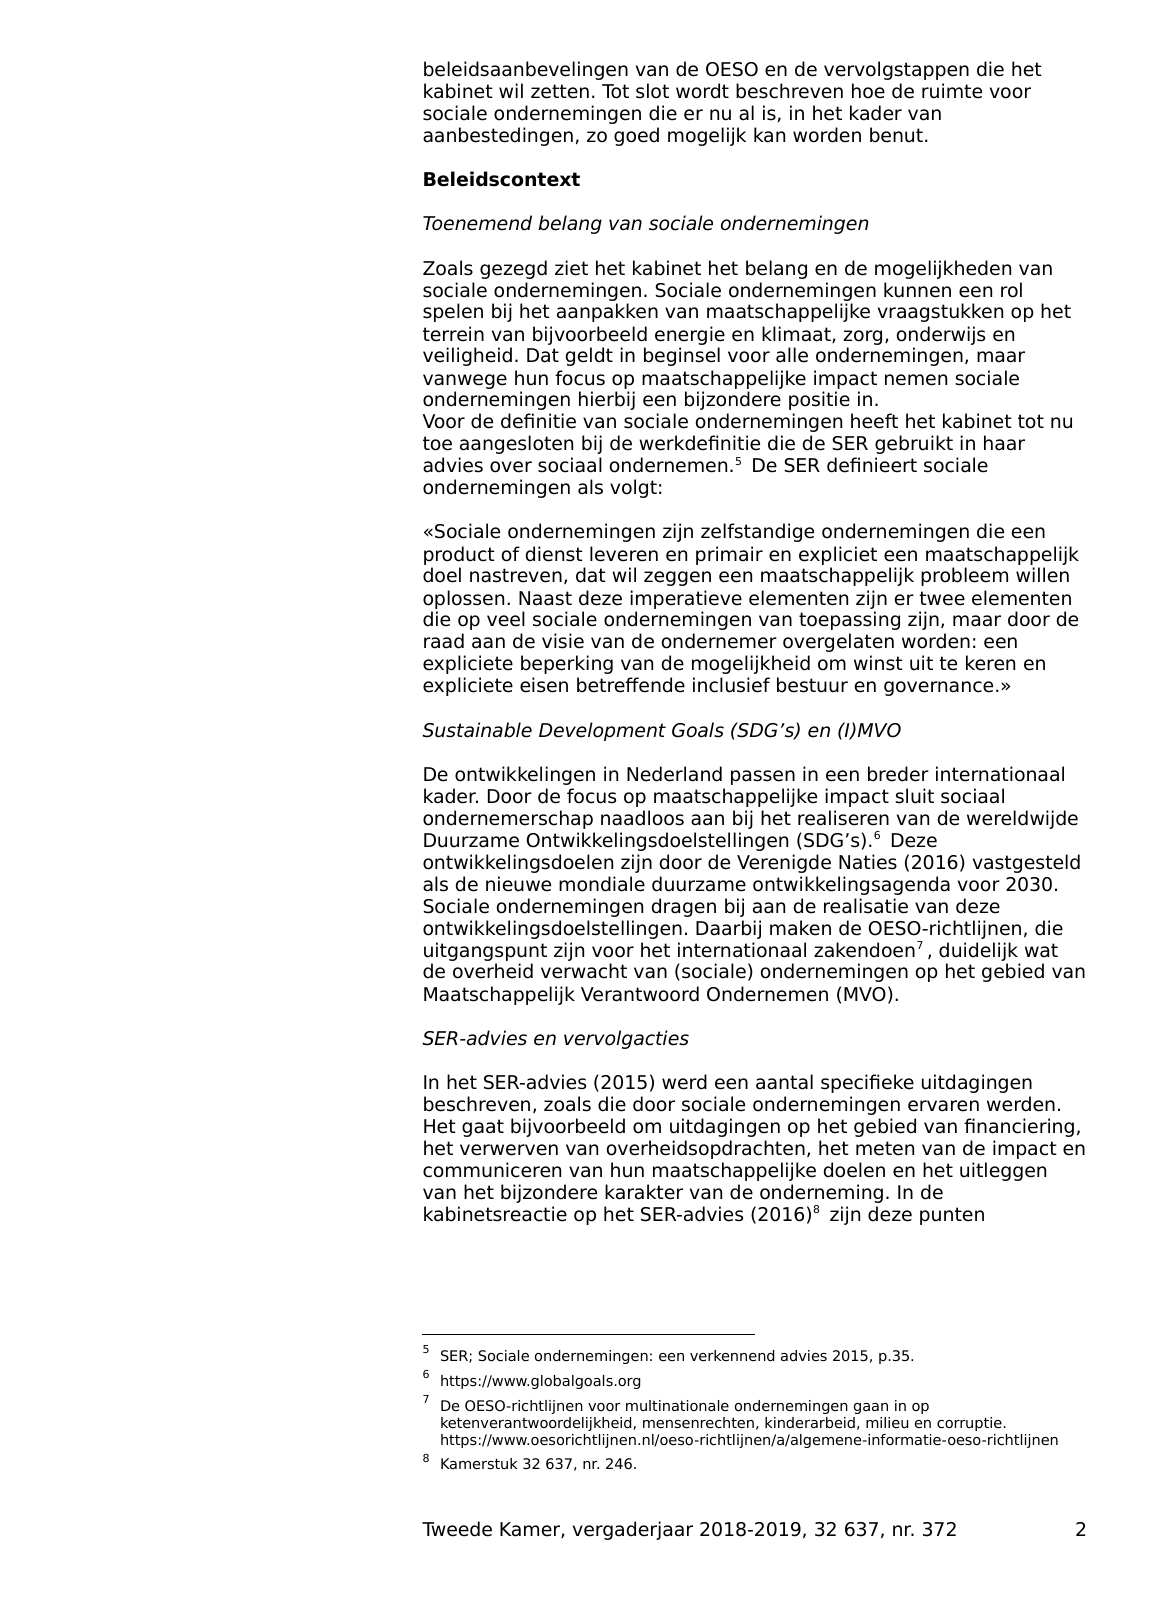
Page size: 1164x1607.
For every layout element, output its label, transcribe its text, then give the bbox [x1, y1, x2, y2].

text Kamerstuk 32 637, nr. 246. [422, 1452, 1087, 1474]
text Zoals gezegd ziet het kabinet het belang en de mogelijkheden van sociale ondernemingen. Sociale ondernemingen kunnen een rol spelen bij het aanpakken van maatschappelijke vraagstukken op het terrein van bijvoorbeeld energie en klimaat, zorg, onderwijs en veiligheid. Dat geldt in beginsel voor alle ondernemingen, maar vanwege hun focus op maatschappelijke impact nemen sociale ondernemingen hierbij een bijzondere positie in. [422, 257, 1087, 411]
text De ontwikkelingen in Nederland passen in een breder internationaal kader. Door de focus op maatschappelijke impact sluit sociaal ondernemerschap naadloos aan bij het realiseren van de wereldwijde Duurzame Ontwikkelingsdoelstellingen (SDG’s). Deze ontwikkelingsdoelen zijn door de Verenigde Naties (2016) vastgesteld als de nieuwe mondiale duurzame ontwikkelingsagenda voor 2030. Sociale ondernemingen dragen bij aan de realisatie van deze ontwikkelingsdoelstellingen. Daarbij maken de OESO-richtlijnen, die uitgangspunt zijn voor het internationaal zakendoen, duidelijk wat de overheid verwacht van (sociale) ondernemingen op het gebied van Maatschappelijk Verantwoord Ondernemen (MVO). [422, 764, 1087, 1005]
subtitle Beleidscontext [422, 169, 1087, 191]
subtitle Toenemend belang van sociale ondernemingen [422, 213, 1087, 235]
subtitle Sustainable Development Goals (SDG’s) en (I)MVO [422, 719, 1087, 741]
subtitle SER-advies en vervolgacties [422, 1028, 1087, 1049]
text SER; Sociale ondernemingen: een verkennend advies 2015, p.35. [422, 1343, 1087, 1366]
text Voor de definitie van sociale ondernemingen heeft het kabinet tot nu toe aangesloten bij de werkdefinitie die de SER gebruikt in haar advies over sociaal ondernemen. De SER definieert sociale ondernemingen als volgt: [422, 411, 1087, 499]
text In het SER-advies (2015) werd een aantal specifieke uitdagingen beschreven, zoals die door sociale ondernemingen ervaren werden. Het gaat bijvoorbeeld om uitdagingen op het gebied van financiering, het verwerven van overheidsopdrachten, het meten van de impact en communiceren van hun maatschappelijke doelen en het uitleggen van het bijzondere karakter van de onderneming. In de kabinetsreactie op het SER-advies (2016) zijn deze punten [422, 1072, 1087, 1226]
text De OESO-richtlijnen voor multinationale ondernemingen gaan in op ketenverantwoordelijkheid, mensenrechten, kinderarbeid, milieu en corruptie. https://www.oesorichtlijnen.nl/oeso-richtlijnen/a/algemene-informatie-oeso-richtlijnen [422, 1393, 1087, 1449]
text «Sociale ondernemingen zijn zelfstandige ondernemingen die een product of dienst leveren en primair en expliciet een maatschappelijk doel nastreven, dat wil zeggen een maatschappelijk probleem willen oplossen. Naast deze imperatieve elementen zijn er twee elementen die op veel sociale ondernemingen van toepassing zijn, maar door de raad aan de visie van de ondernemer overgelaten worden: een expliciete beperking van de mogelijkheid om winst uit te keren en expliciete eisen betreffende inclusief bestuur en governance.» [422, 521, 1087, 697]
text beleidsaanbevelingen van de OESO en de vervolgstappen die het kabinet wil zetten. Tot slot wordt beschreven hoe de ruimte voor sociale ondernemingen die er nu al is, in het kader van aanbestedingen, zo goed mogelijk kan worden benut. [422, 59, 1087, 147]
text https://www.globalgoals.org [422, 1368, 1087, 1391]
